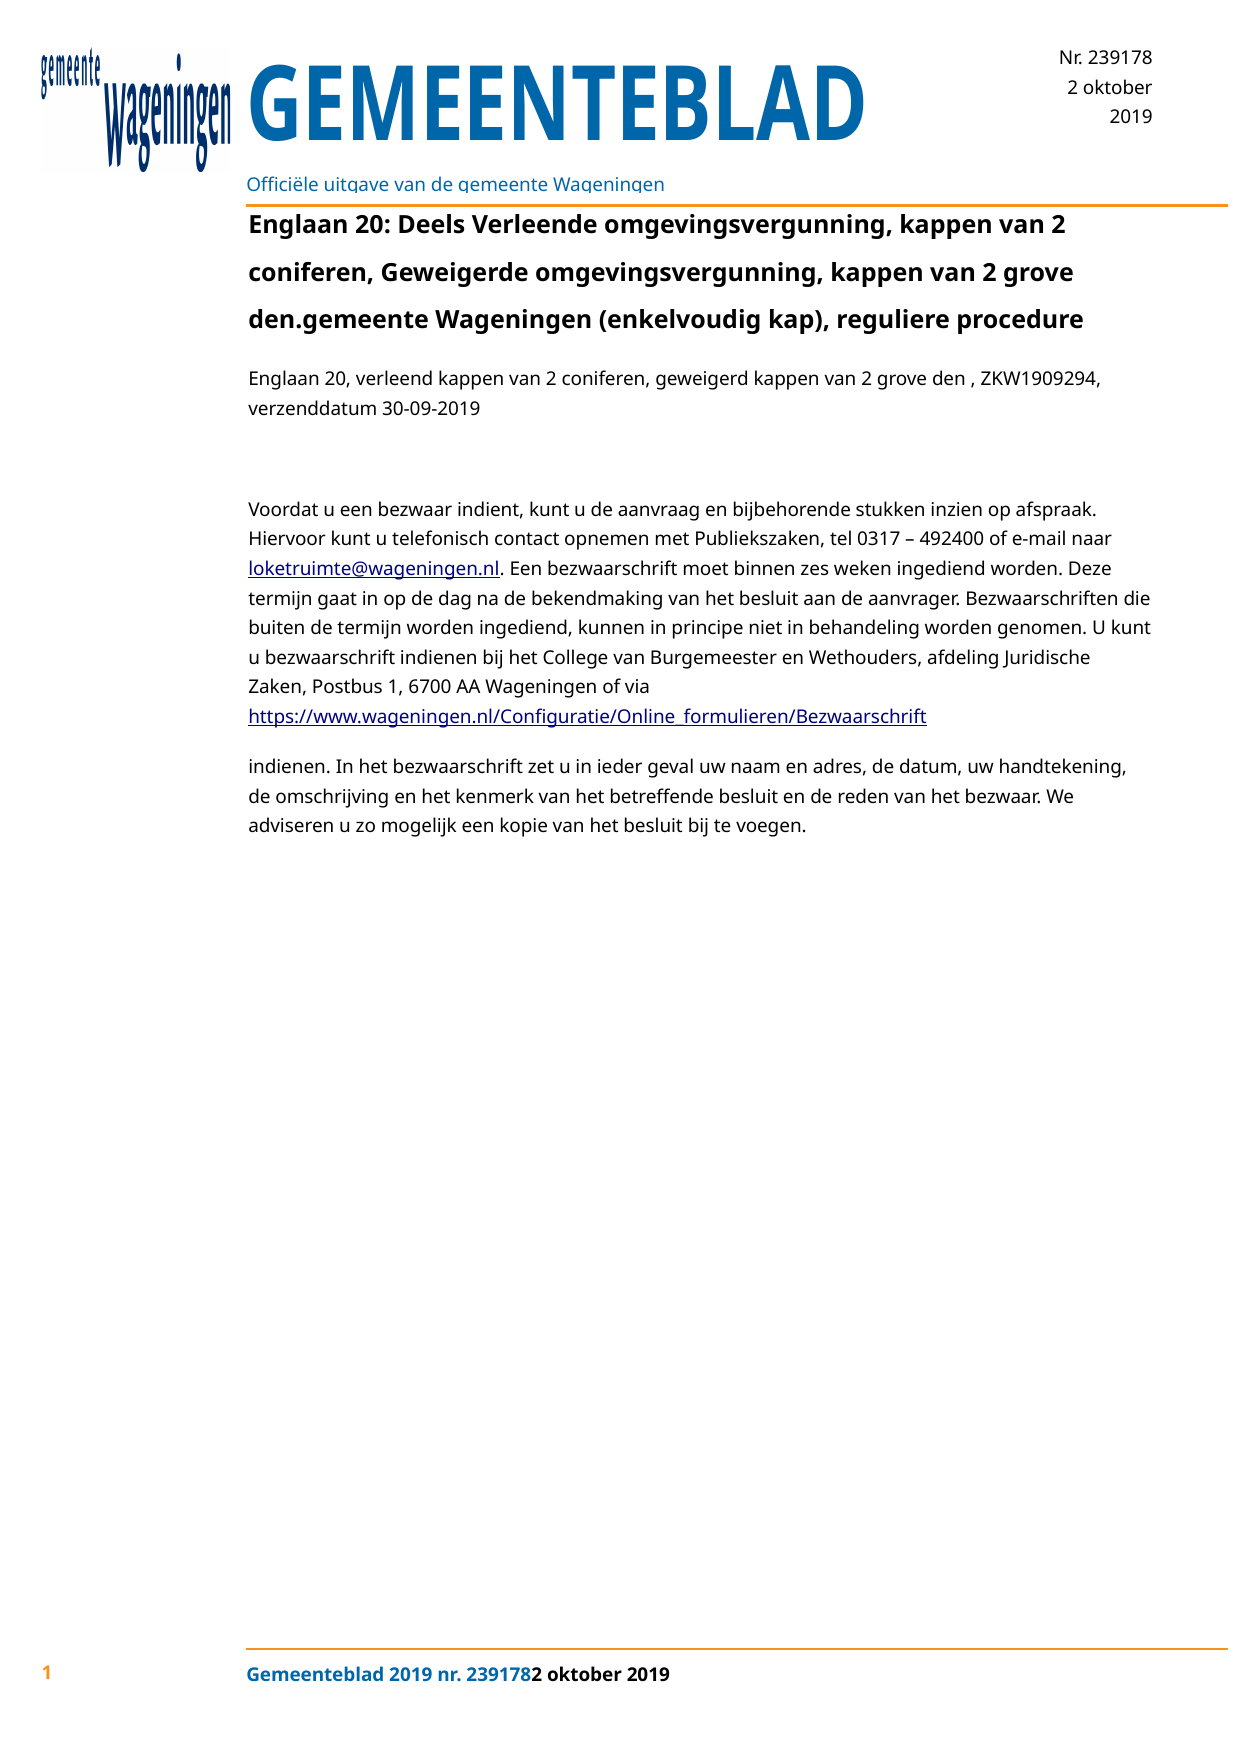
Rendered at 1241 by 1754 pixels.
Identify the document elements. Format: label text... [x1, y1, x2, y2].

text Voordat u een bezwaar indient, kunt u de aanvraag en bijbehorende stukken inzien op afspraak. Hiervoor kunt u telefonisch contact opnemen met Publiekszaken, tel 0317 – 492400 of e-mail naar loketruimte@wageningen.nl. Een bezwaarschrift moet binnen zes weken ingediend worden. Deze termijn gaat in op de dag na de bekendmaking van het besluit aan de aanvrager. Bezwaarschriften die buiten de termijn worden ingediend, kunnen in principe niet in behandeling worden genomen. U kunt u bezwaarschrift indienen bij het College van Burgemeester en Wethouders, afdeling Juridische Zaken, Postbus 1, 6700 AA Wageningen of via https://www.wageningen.nl/Configuratie/Online_formulieren/Bezwaarschrift [248, 496, 1152, 729]
text Englaan 20: Deels Verleende omgevingsvergunning, kappen van 2 coniferen, Geweigerde omgevingsvergunning, kappen van 2 grove den.gemeente Wageningen (enkelvoudig kap), reguliere procedure [248, 207, 1152, 336]
text indienen. In het bezwaarschrift zet u in ieder geval uw naam en adres, de datum, uw handtekening, de omschrijving en het kenmerk van het betreffende besluit en de reden van het bezwaar. We adviseren u zo mogelijk een kopie van het besluit bij te voegen. [248, 753, 1152, 838]
text Englaan 20, verleend kappen van 2 coniferen, geweigerd kappen van 2 grove den , ZKW1909294, verzenddatum 30-09-2019 [248, 366, 1152, 421]
picture [41, 47, 231, 172]
